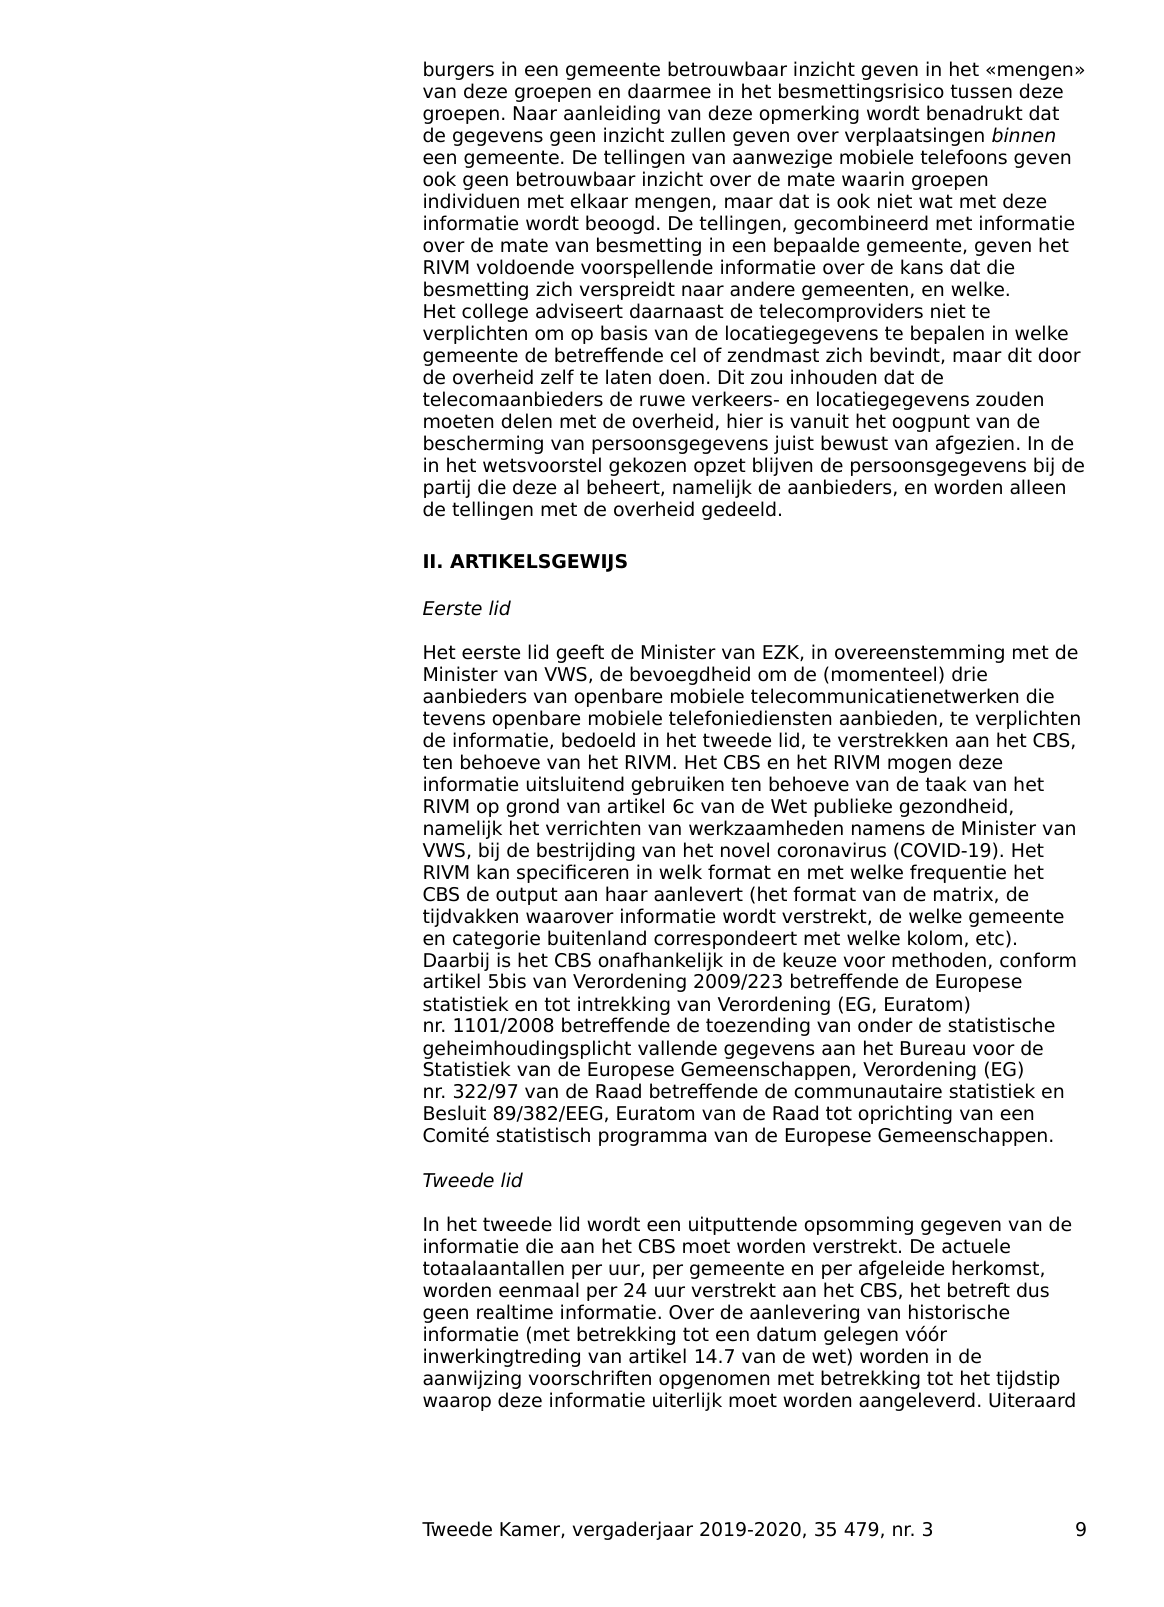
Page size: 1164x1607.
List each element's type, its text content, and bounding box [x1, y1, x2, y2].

text burgers in een gemeente betrouwbaar inzicht geven in het «mengen» van deze groepen en daarmee in het besmettingsrisico tussen deze groepen. Naar aanleiding van deze opmerking wordt benadrukt dat de gegevens geen inzicht zullen geven over verplaatsingen binnen een gemeente. De tellingen van aanwezige mobiele telefoons geven ook geen betrouwbaar inzicht over de mate waarin groepen individuen met elkaar mengen, maar dat is ook niet wat met deze informatie wordt beoogd. De tellingen, gecombineerd met informatie over de mate van besmetting in een bepaalde gemeente, geven het RIVM voldoende voorspellende informatie over de kans dat die besmetting zich verspreidt naar andere gemeenten, en welke. [422, 59, 1087, 301]
text In het tweede lid wordt een uitputtende opsomming gegeven van de informatie die aan het CBS moet worden verstrekt. De actuele totaalaantallen per uur, per gemeente en per afgeleide herkomst, worden eenmaal per 24 uur verstrekt aan het CBS, het betreft dus geen realtime informatie. Over de aanlevering van historische informatie (met betrekking tot een datum gelegen vóór inwerkingtreding van artikel 14.7 van de wet) worden in de aanwijzing voorschriften opgenomen met betrekking tot het tijdstip waarop deze informatie uiterlijk moet worden aangeleverd. Uiteraard [422, 1214, 1087, 1411]
subtitle Tweede lid [422, 1169, 1087, 1191]
text Het college adviseert daarnaast de telecomproviders niet te verplichten om op basis van de locatiegegevens te bepalen in welke gemeente de betreffende cel of zendmast zich bevindt, maar dit door de overheid zelf te laten doen. Dit zou inhouden dat de telecomaanbieders de ruwe verkeers- en locatiegegevens zouden moeten delen met de overheid, hier is vanuit het oogpunt van de bescherming van persoonsgegevens juist bewust van afgezien. In de in het wetsvoorstel gekozen opzet blijven de persoonsgegevens bij de partij die deze al beheert, namelijk de aanbieders, en worden alleen de tellingen met de overheid gedeeld. [422, 301, 1087, 521]
text Het eerste lid geeft de Minister van EZK, in overeenstemming met de Minister van VWS, de bevoegdheid om de (momenteel) drie aanbieders van openbare mobiele telecommunicatienetwerken die tevens openbare mobiele telefoniediensten aanbieden, te verplichten de informatie, bedoeld in het tweede lid, te verstrekken aan het CBS, ten behoeve van het RIVM. Het CBS en het RIVM mogen deze informatie uitsluitend gebruiken ten behoeve van de taak van het RIVM op grond van artikel 6c van de Wet publieke gezondheid, namelijk het verrichten van werkzaamheden namens de Minister van VWS, bij de bestrijding van het novel coronavirus (COVID-19). Het RIVM kan specificeren in welk format en met welke frequentie het CBS de output aan haar aanlevert (het format van de matrix, de tijdvakken waarover informatie wordt verstrekt, de welke gemeente en categorie buitenland correspondeert met welke kolom, etc). Daarbij is het CBS onafhankelijk in de keuze voor methoden, conform artikel 5bis van Verordening 2009/223 betreffende de Europese statistiek en tot intrekking van Verordening (EG, Euratom) nr. 1101/2008 betreffende de toezending van onder de statistische geheimhoudingsplicht vallende gegevens aan het Bureau voor de Statistiek van de Europese Gemeenschappen, Verordening (EG) nr. 322/97 van de Raad betreffende de communautaire statistiek en Besluit 89/382/EEG, Euratom van de Raad tot oprichting van een Comité statistisch programma van de Europese Gemeenschappen. [422, 642, 1087, 1147]
subtitle II. ARTIKELSGEWIJS [422, 551, 1087, 573]
subtitle Eerste lid [422, 598, 1087, 619]
